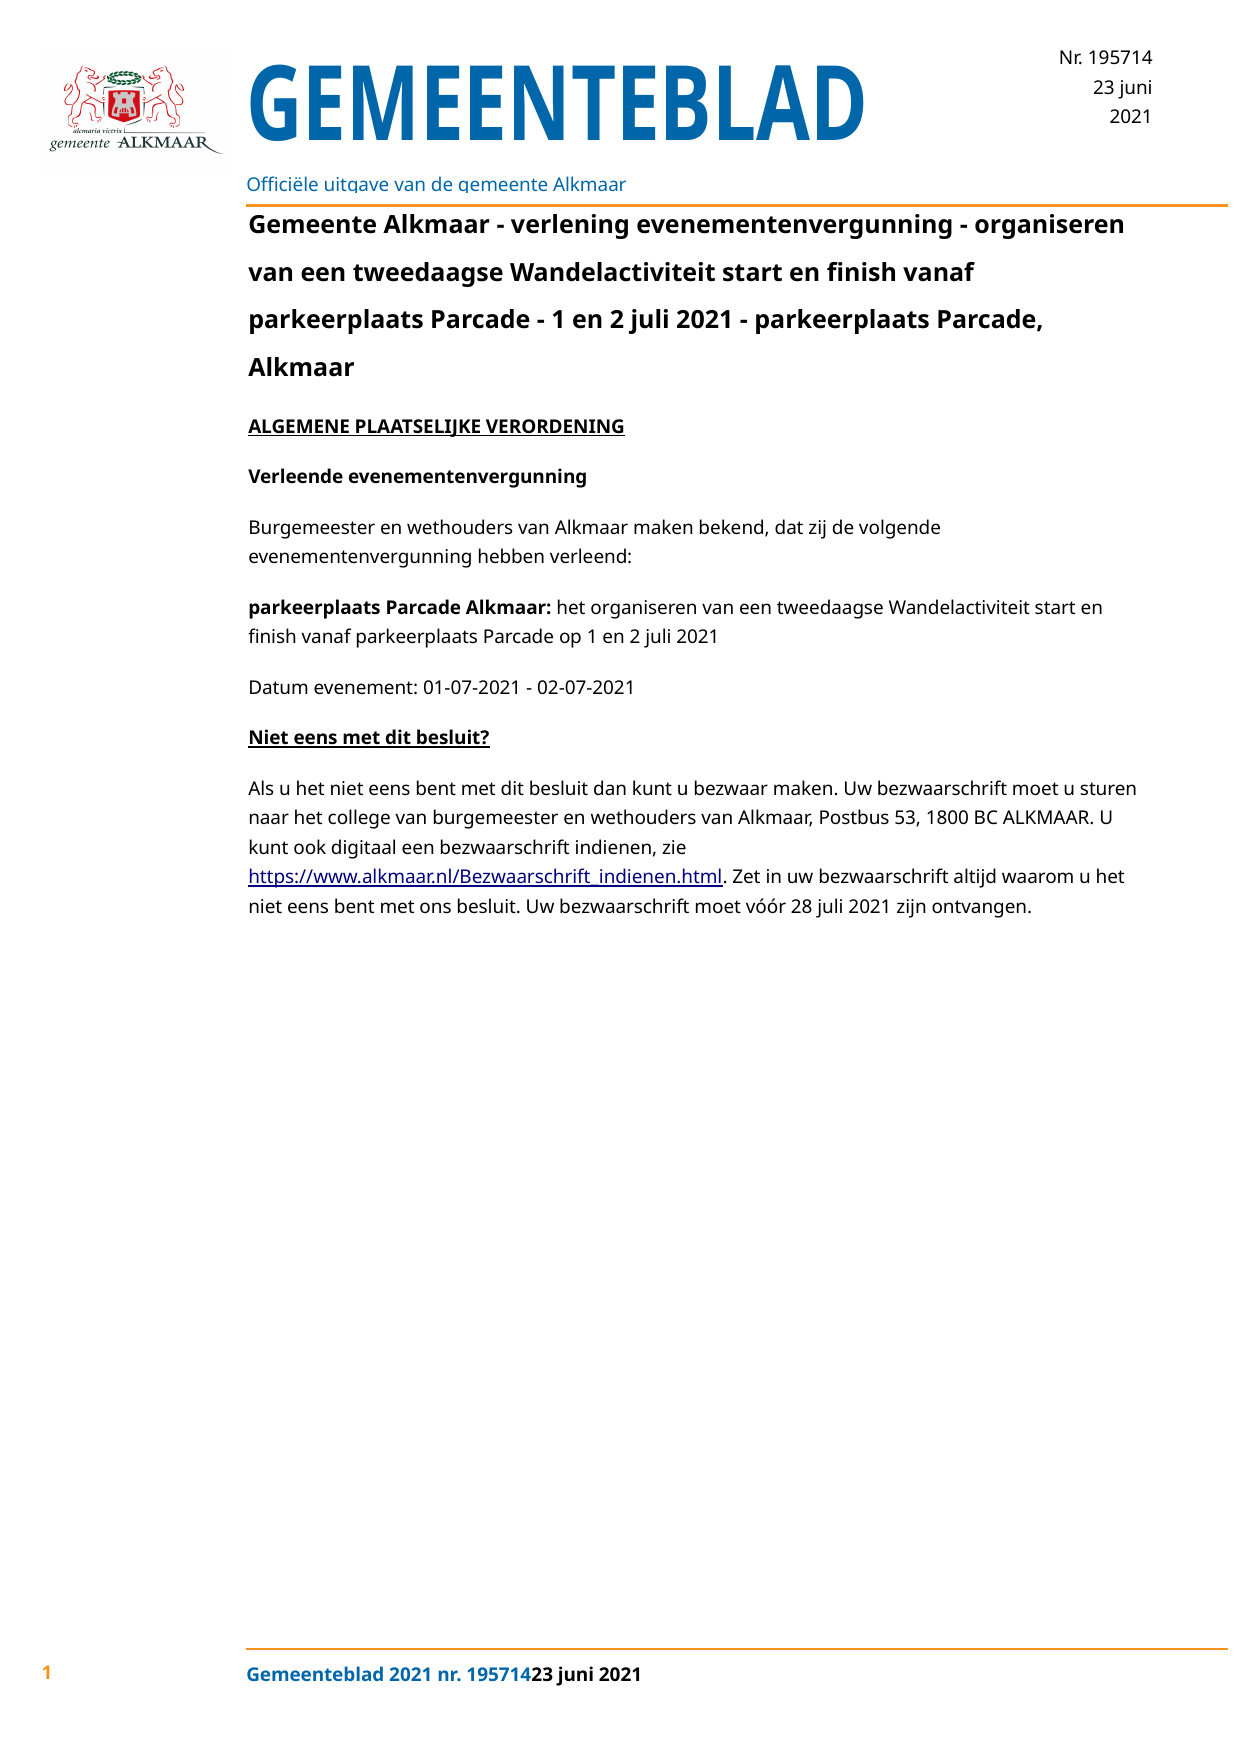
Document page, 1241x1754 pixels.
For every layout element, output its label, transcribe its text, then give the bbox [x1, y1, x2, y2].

picture [41, 47, 231, 172]
text Datum evenement: 01-07-2021 - 02-07-2021 [248, 674, 1152, 700]
text Als u het niet eens bent met dit besluit dan kunt u bezwaar maken. Uw bezwaarschrift moet u sturen naar het college van burgemeester en wethouders van Alkmaar, Postbus 53, 1800 BC ALKMAAR. U kunt ook digitaal een bezwaarschrift indienen, zie https://www.alkmaar.nl/Bezwaarschrift_indienen.html. Zet in uw bezwaarschrift altijd waarom u het niet eens bent met ons besluit. Uw bezwaarschrift moet vóór 28 juli 2021 zijn ontvangen. [248, 775, 1152, 919]
text Niet eens met dit besluit? [248, 724, 1152, 750]
text ALGEMENE PLAATSELIJKE VERORDENING [248, 413, 1152, 439]
text parkeerplaats Parcade Alkmaar: het organiseren van een tweedaagse Wandelactiviteit start en finish vanaf parkeerplaats Parcade op 1 en 2 juli 2021 [248, 594, 1152, 649]
text Verleende evenementenvergunning [248, 463, 1152, 489]
text Burgemeester en wethouders van Alkmaar maken bekend, dat zij de volgende evenementenvergunning hebben verleend: [248, 514, 1152, 569]
text Gemeente Alkmaar - verlening evenementenvergunning - organiseren van een tweedaagse Wandelactiviteit start en finish vanaf parkeerplaats Parcade - 1 en 2 juli 2021 - parkeerplaats Parcade, Alkmaar [248, 207, 1152, 384]
